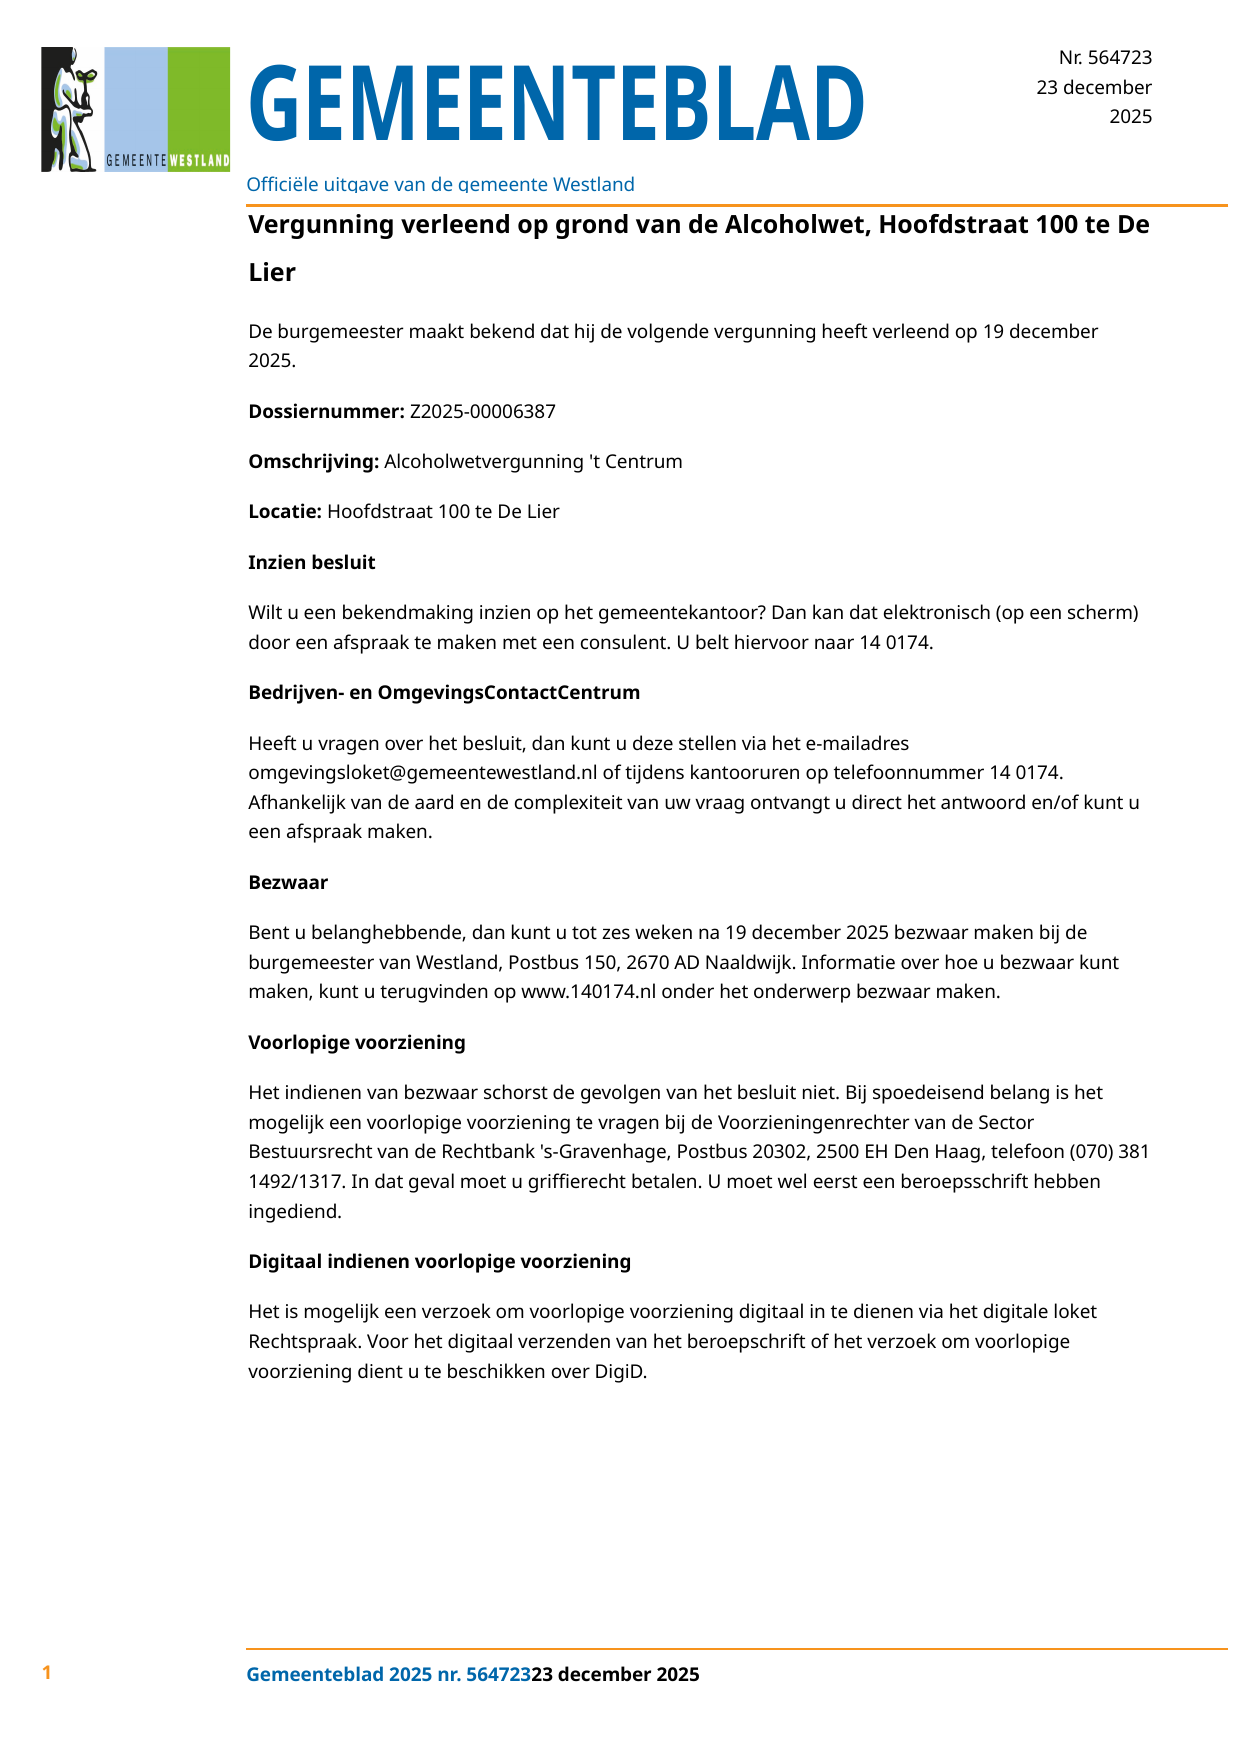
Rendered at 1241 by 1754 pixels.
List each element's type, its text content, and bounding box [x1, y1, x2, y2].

text Dossiernummer: Z2025-00006387 [248, 398, 1152, 424]
text Omschrijving: Alcoholwetvergunning 't Centrum [248, 448, 1152, 474]
text De burgemeester maakt bekend dat hij de volgende vergunning heeft verleend op 19 december 2025. [248, 318, 1152, 373]
text Inzien besluit [248, 549, 1152, 575]
text Locatie: Hoofdstraat 100 te De Lier [248, 499, 1152, 524]
text Wilt u een bekendmaking inzien op het gemeentekantoor? Dan kan dat elektronisch (op een scherm) door een afspraak te maken met een consulent. U belt hiervoor naar 14 0174. [248, 599, 1152, 655]
text Het indienen van bezwaar schorst de gevolgen van het besluit niet. Bij spoedeisend belang is het mogelijk een voorlopige voorziening te vragen bij de Voorzieningenrechter van de Sector Bestuursrecht van de Rechtbank 's-Gravenhage, Postbus 20302, 2500 EH Den Haag, telefoon (070) 381 1492/1317. In dat geval moet u griffierecht betalen. U moet wel eerst een beroepsschrift hebben ingediend. [248, 1079, 1152, 1224]
text Digitaal indienen voorlopige voorziening [248, 1248, 1152, 1274]
text Vergunning verleend op grond van de Alcoholwet, Hoofdstraat 100 te De Lier [248, 207, 1152, 288]
text Het is mogelijk een verzoek om voorlopige voorziening digitaal in te dienen via het digitale loket Rechtspraak. Voor het digitaal verzenden van het beroepschrift of het verzoek om voorlopige voorziening dient u te beschikken over DigiD. [248, 1299, 1152, 1384]
text Bedrijven- en OmgevingsContactCentrum [248, 679, 1152, 705]
text Heeft u vragen over het besluit, dan kunt u deze stellen via het e-mailadres omgevingsloket@gemeentewestland.nl of tijdens kantooruren op telefoonnummer 14 0174. Afhankelijk van de aard en de complexiteit van uw vraag ontvangt u direct het antwoord en/of kunt u een afspraak maken. [248, 730, 1152, 844]
picture [41, 47, 231, 172]
text Voorlopige voorziening [248, 1029, 1152, 1055]
text Bent u belanghebbende, dan kunt u tot zes weken na 19 december 2025 bezwaar maken bij de burgemeester van Westland, Postbus 150, 2670 AD Naaldwijk. Informatie over hoe u bezwaar kunt maken, kunt u terugvinden op www.140174.nl onder het onderwerp bezwaar maken. [248, 919, 1152, 1004]
text Bezwaar [248, 869, 1152, 895]
